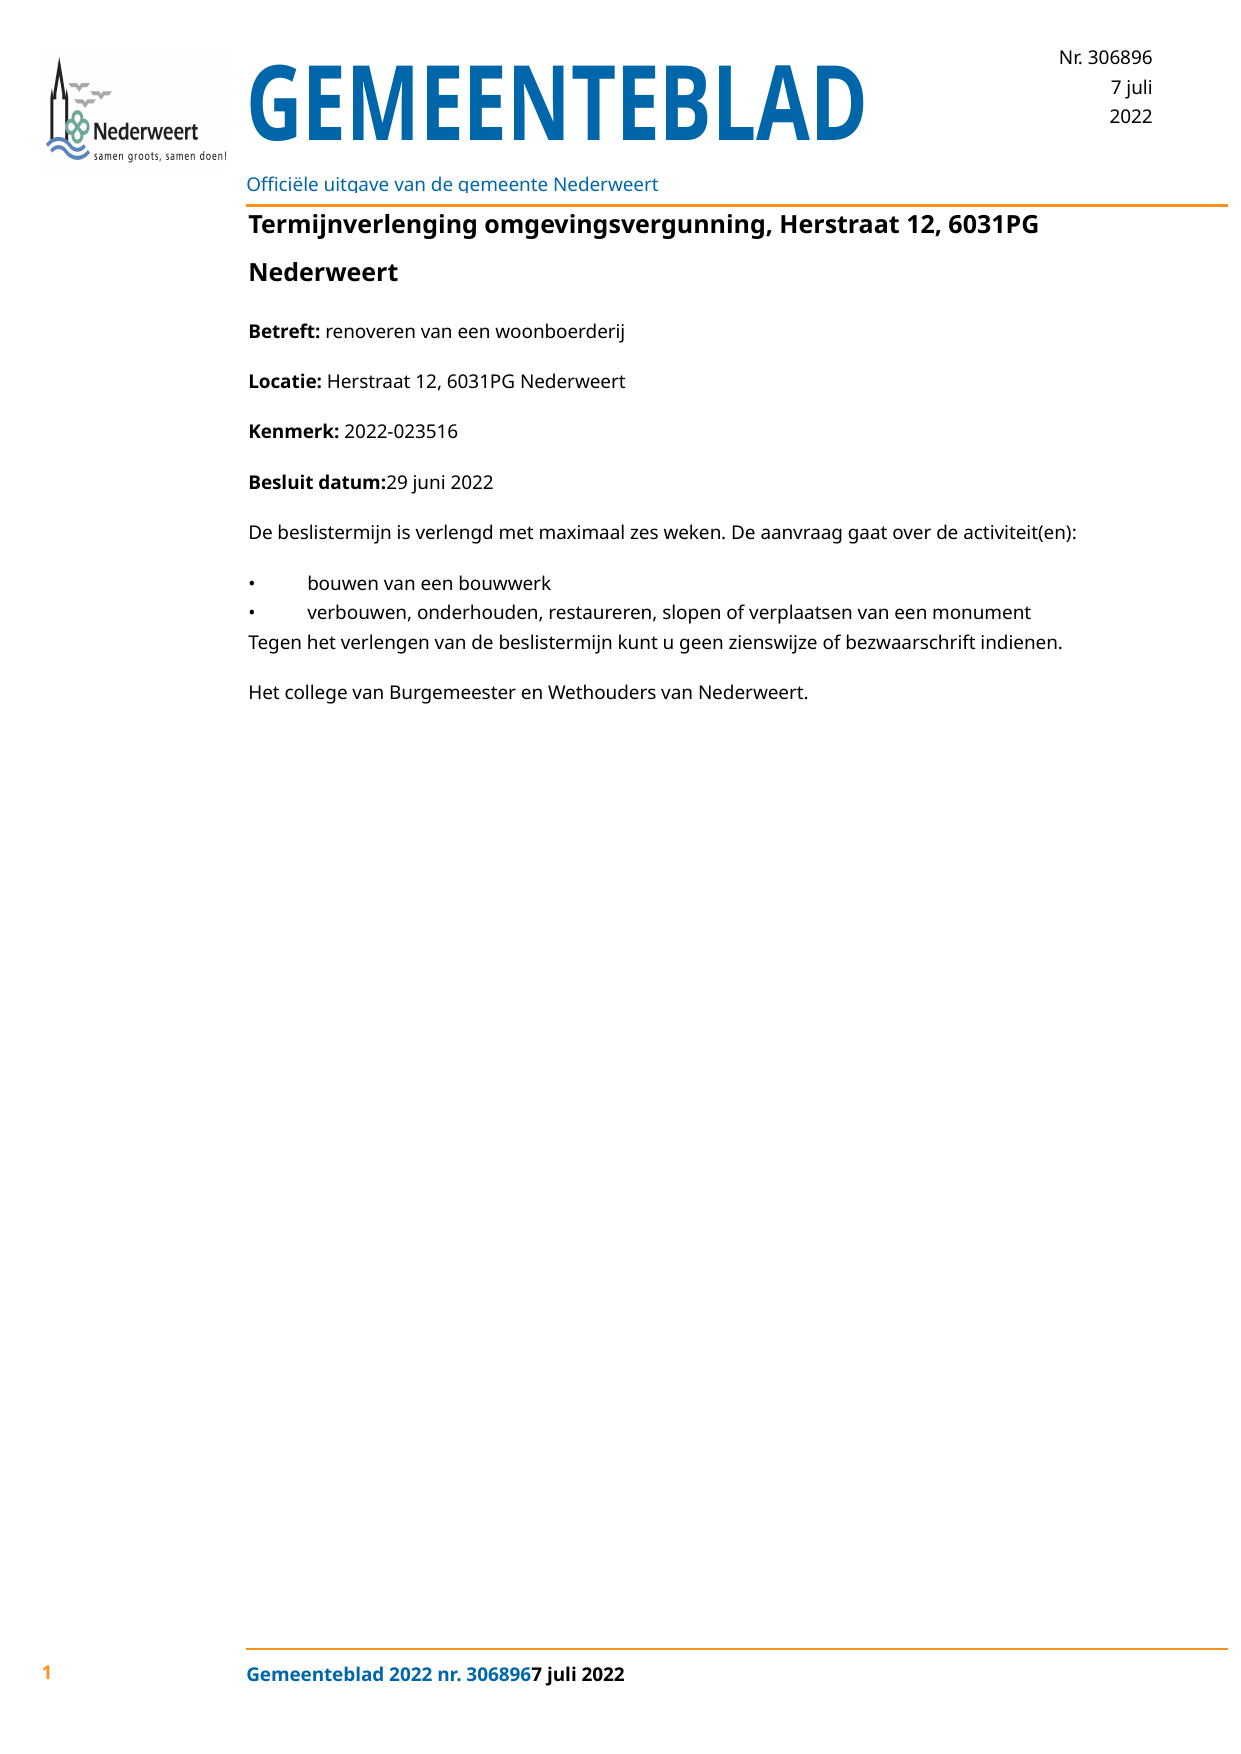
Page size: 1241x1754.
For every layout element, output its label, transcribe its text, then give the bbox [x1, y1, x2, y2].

text Het college van Burgemeester en Wethouders van Nederweert. [248, 679, 1152, 705]
text Termijnverlenging omgevingsvergunning, Herstraat 12, 6031PG Nederweert [248, 207, 1152, 288]
text De beslistermijn is verlengd met maximaal zes weken. De aanvraag gaat over de activiteit(en): [248, 519, 1152, 545]
text Locatie: Herstraat 12, 6031PG Nederweert [248, 368, 1152, 394]
text Tegen het verlengen van de beslistermijn kunt u geen zienswijze of bezwaarschrift indienen. [248, 629, 1152, 655]
list bouwen van een bouwwerk [248, 570, 1152, 596]
text Betreft: renoveren van een woonboerderij [248, 318, 1152, 344]
picture [41, 47, 231, 172]
text Kenmerk: 2022-023516 [248, 419, 1152, 444]
list verbouwen, onderhouden, restaureren, slopen of verplaatsen van een monument [248, 599, 1152, 625]
text Besluit datum:29 juni 2022 [248, 469, 1152, 495]
